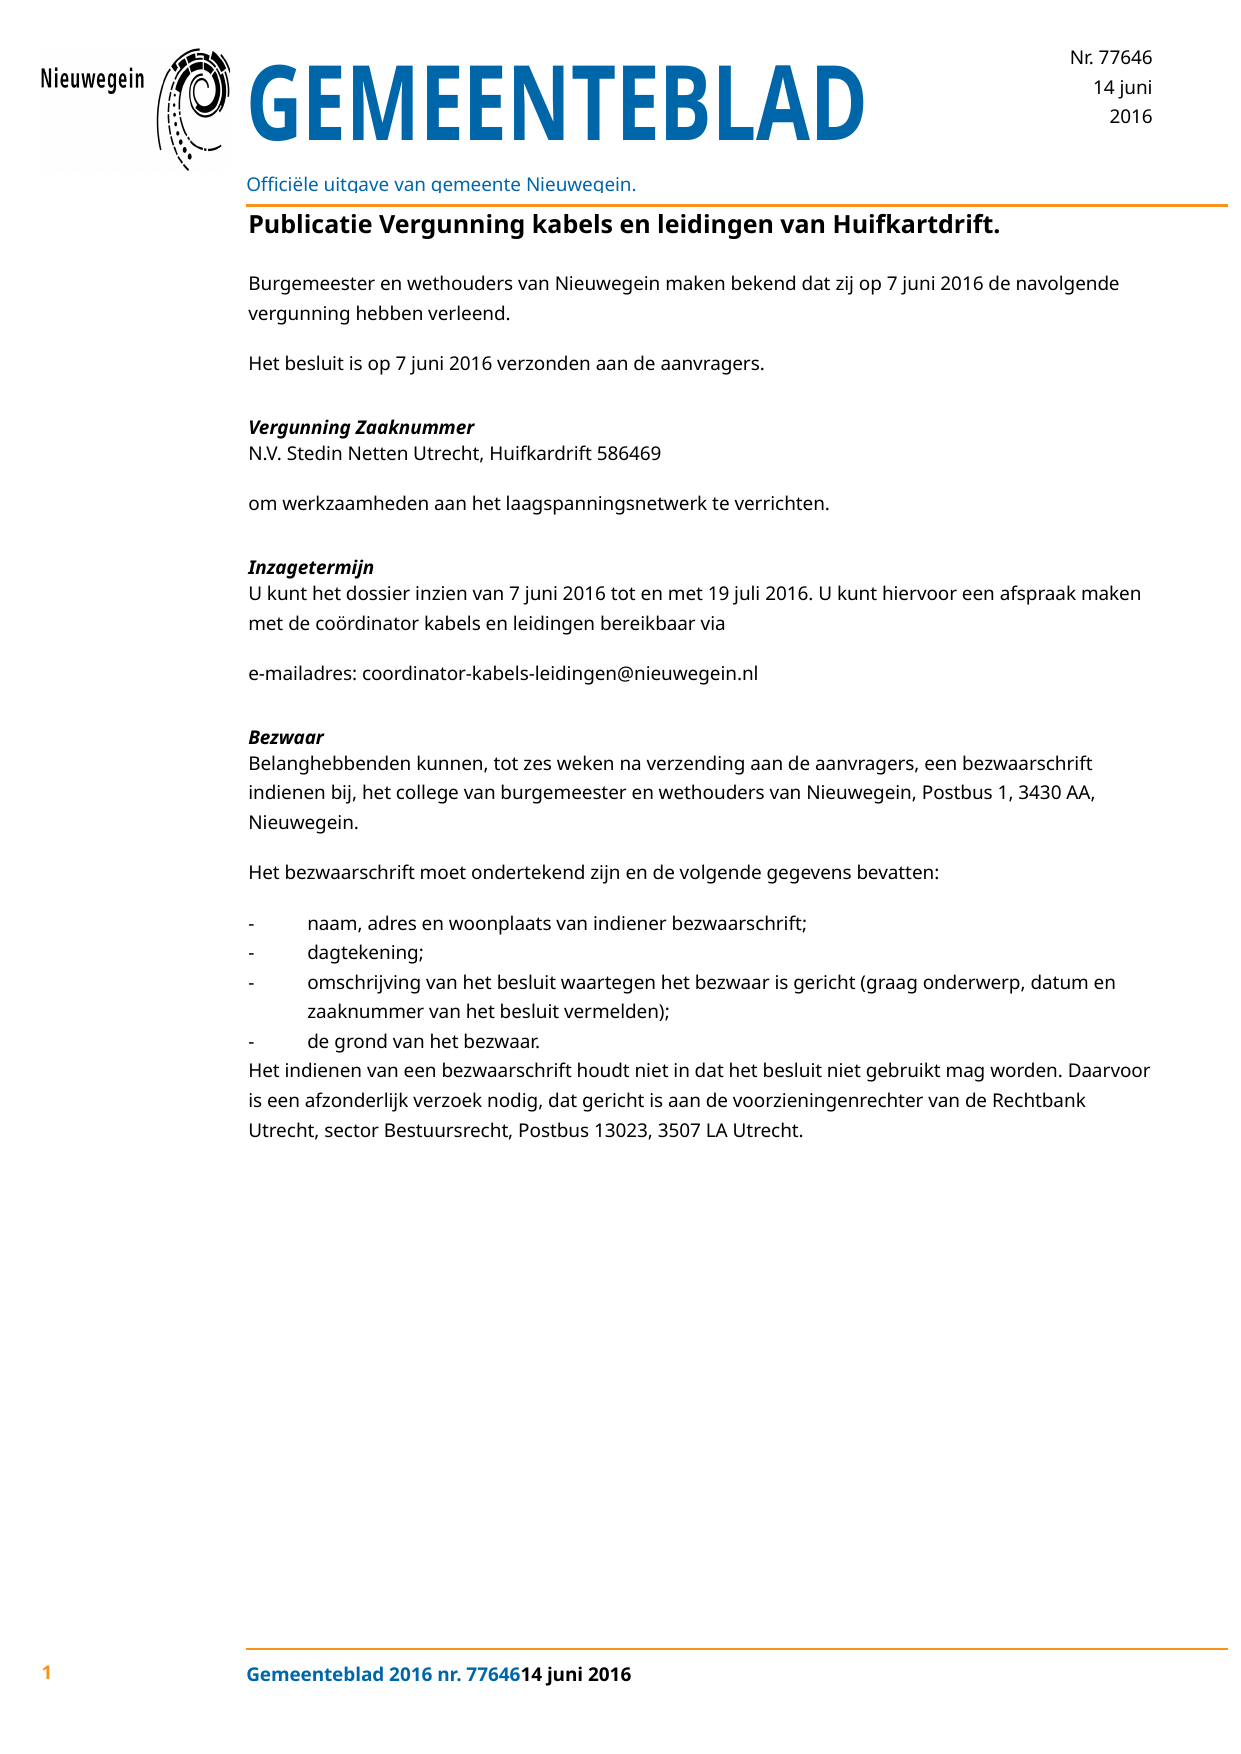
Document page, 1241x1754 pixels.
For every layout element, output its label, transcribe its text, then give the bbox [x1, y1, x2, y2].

text Bezwaar [248, 724, 1152, 750]
text Het besluit is op 7 juni 2016 verzonden aan de aanvragers. [248, 350, 1152, 376]
list dagtekening; [248, 939, 1152, 965]
text Het indienen van een bezwaarschrift houdt niet in dat het besluit niet gebruikt mag worden. Daarvoor is een afzonderlijk verzoek nodig, dat gericht is aan de voorzieningenrechter van de Rechtbank Utrecht, sector Bestuursrecht, Postbus 13023, 3507 LA Utrecht. [248, 1058, 1152, 1143]
list naam, adres en woonplaats van indiener bezwaarschrift; [248, 910, 1152, 936]
text Publicatie Vergunning kabels en leidingen van Huifkartdrift. [248, 207, 1152, 241]
text Vergunning Zaaknummer [248, 414, 1152, 440]
text Burgemeester en wethouders van Nieuwegein maken bekend dat zij op 7 juni 2016 de navolgende vergunning hebben verleend. [248, 270, 1152, 326]
text Belanghebbenden kunnen, tot zes weken na verzending aan de aanvragers, een bezwaarschrift indienen bij, het college van burgemeester en wethouders van Nieuwegein, Postbus 1, 3430 AA, Nieuwegein. [248, 750, 1152, 835]
picture [41, 47, 231, 172]
text Inzagetermijn [248, 554, 1152, 580]
text N.V. Stedin Netten Utrecht, Huifkardrift 586469 [248, 440, 1152, 466]
text U kunt het dossier inzien van 7 juni 2016 tot en met 19 juli 2016. U kunt hiervoor een afspraak maken met de coördinator kabels en leidingen bereikbaar via [248, 580, 1152, 635]
text Het bezwaarschrift moet ondertekend zijn en de volgende gegevens bevatten: [248, 859, 1152, 885]
text om werkzaamheden aan het laagspanningsnetwerk te verrichten. [248, 490, 1152, 516]
list de grond van het bezwaar. [248, 1028, 1152, 1054]
list omschrijving van het besluit waartegen het bezwaar is gericht (graag onderwerp, datum en zaaknummer van het besluit vermelden); [248, 969, 1152, 1024]
text e-mailadres: coordinator-kabels-leidingen@nieuwegein.nl [248, 660, 1152, 686]
